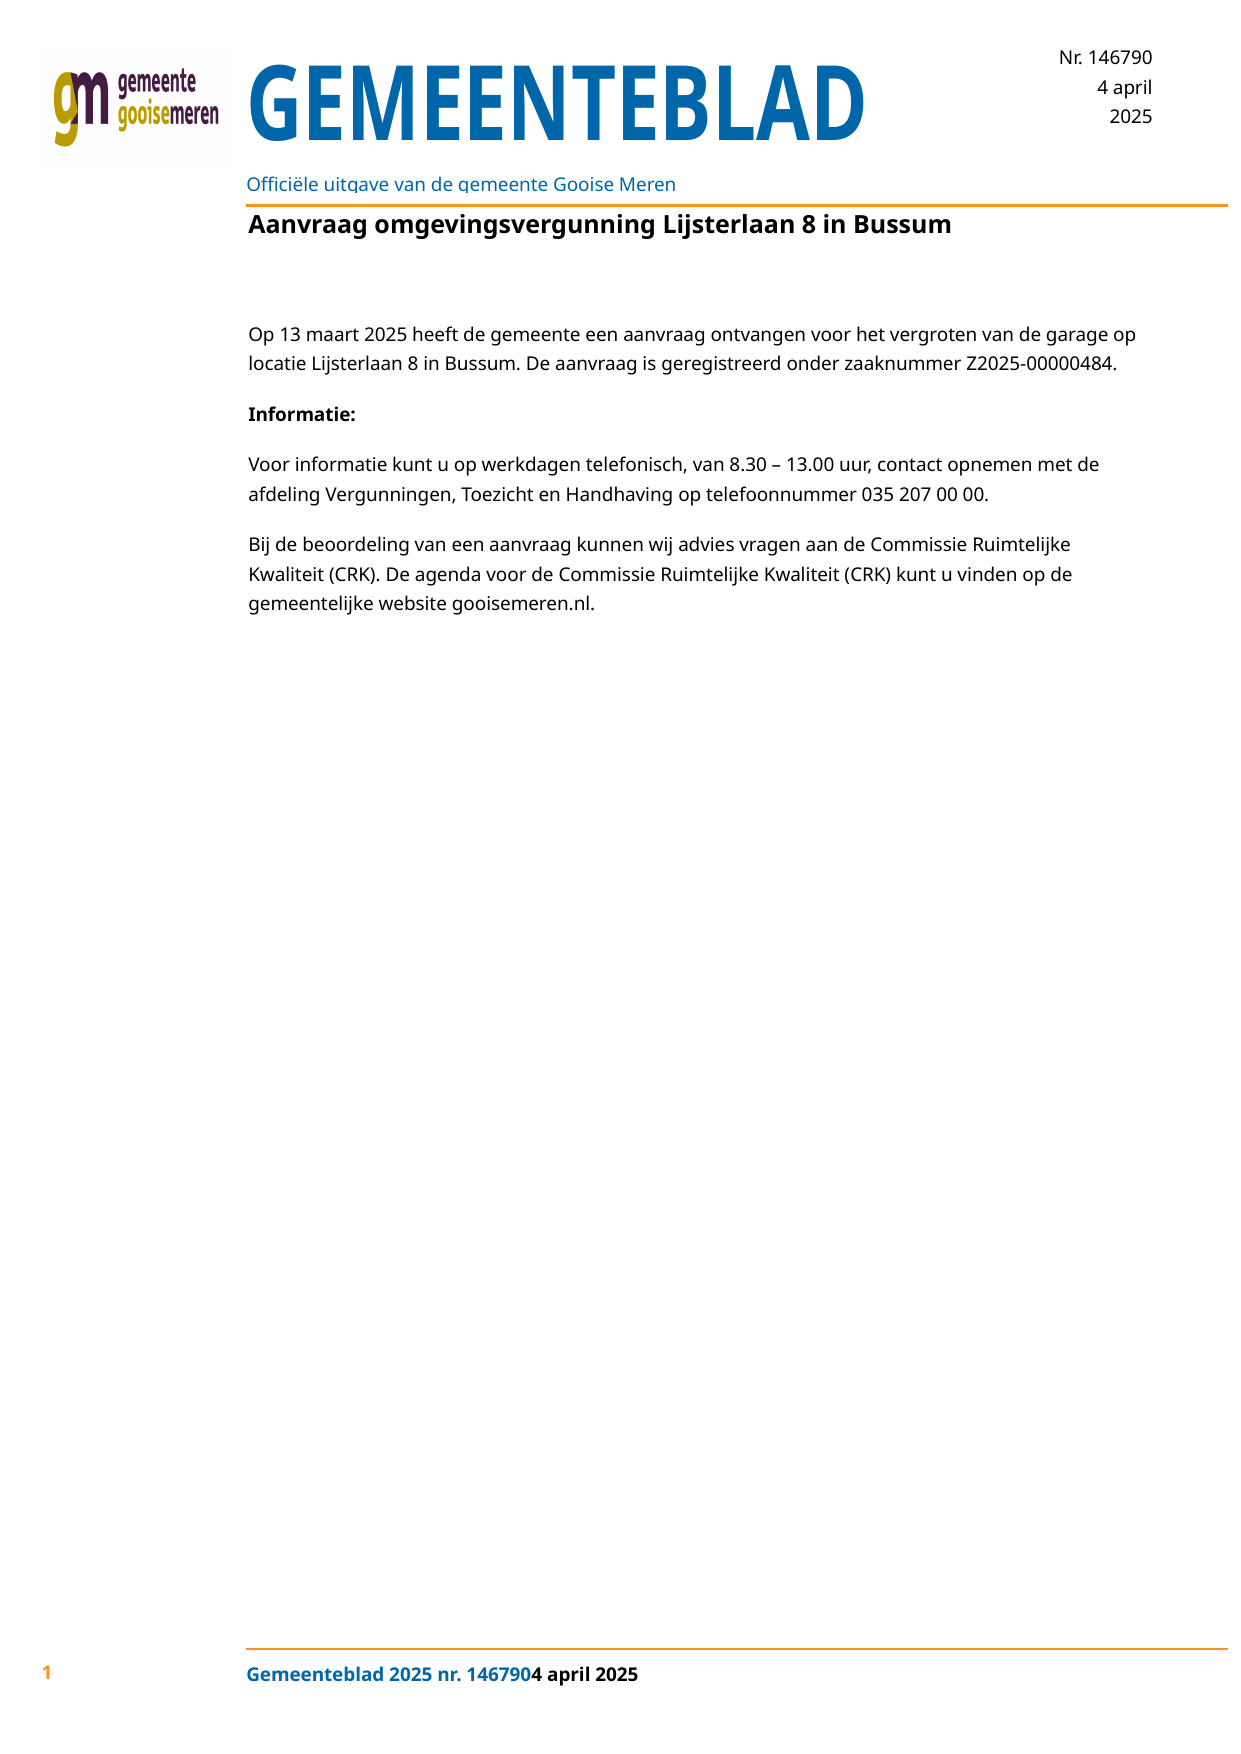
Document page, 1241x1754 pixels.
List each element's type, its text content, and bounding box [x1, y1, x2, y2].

text Informatie: [248, 401, 1152, 426]
text Aanvraag omgevingsvergunning Lijsterlaan 8 in Bussum [248, 207, 1152, 241]
text Voor informatie kunt u op werkdagen telefonisch, van 8.30 – 13.00 uur, contact opnemen met de afdeling Vergunningen, Toezicht en Handhaving op telefoonnummer 035 207 00 00. [248, 451, 1152, 506]
text Op 13 maart 2025 heeft de gemeente een aanvraag ontvangen voor het vergroten van de garage op locatie Lijsterlaan 8 in Bussum. De aanvraag is geregistreerd onder zaaknummer Z2025-00000484. [248, 321, 1152, 376]
picture [41, 47, 231, 172]
text Bij de beoordeling van een aanvraag kunnen wij advies vragen aan de Commissie Ruimtelijke Kwaliteit (CRK). De agenda voor de Commissie Ruimtelijke Kwaliteit (CRK) kunt u vinden op de gemeentelijke website gooisemeren.nl. [248, 531, 1152, 616]
